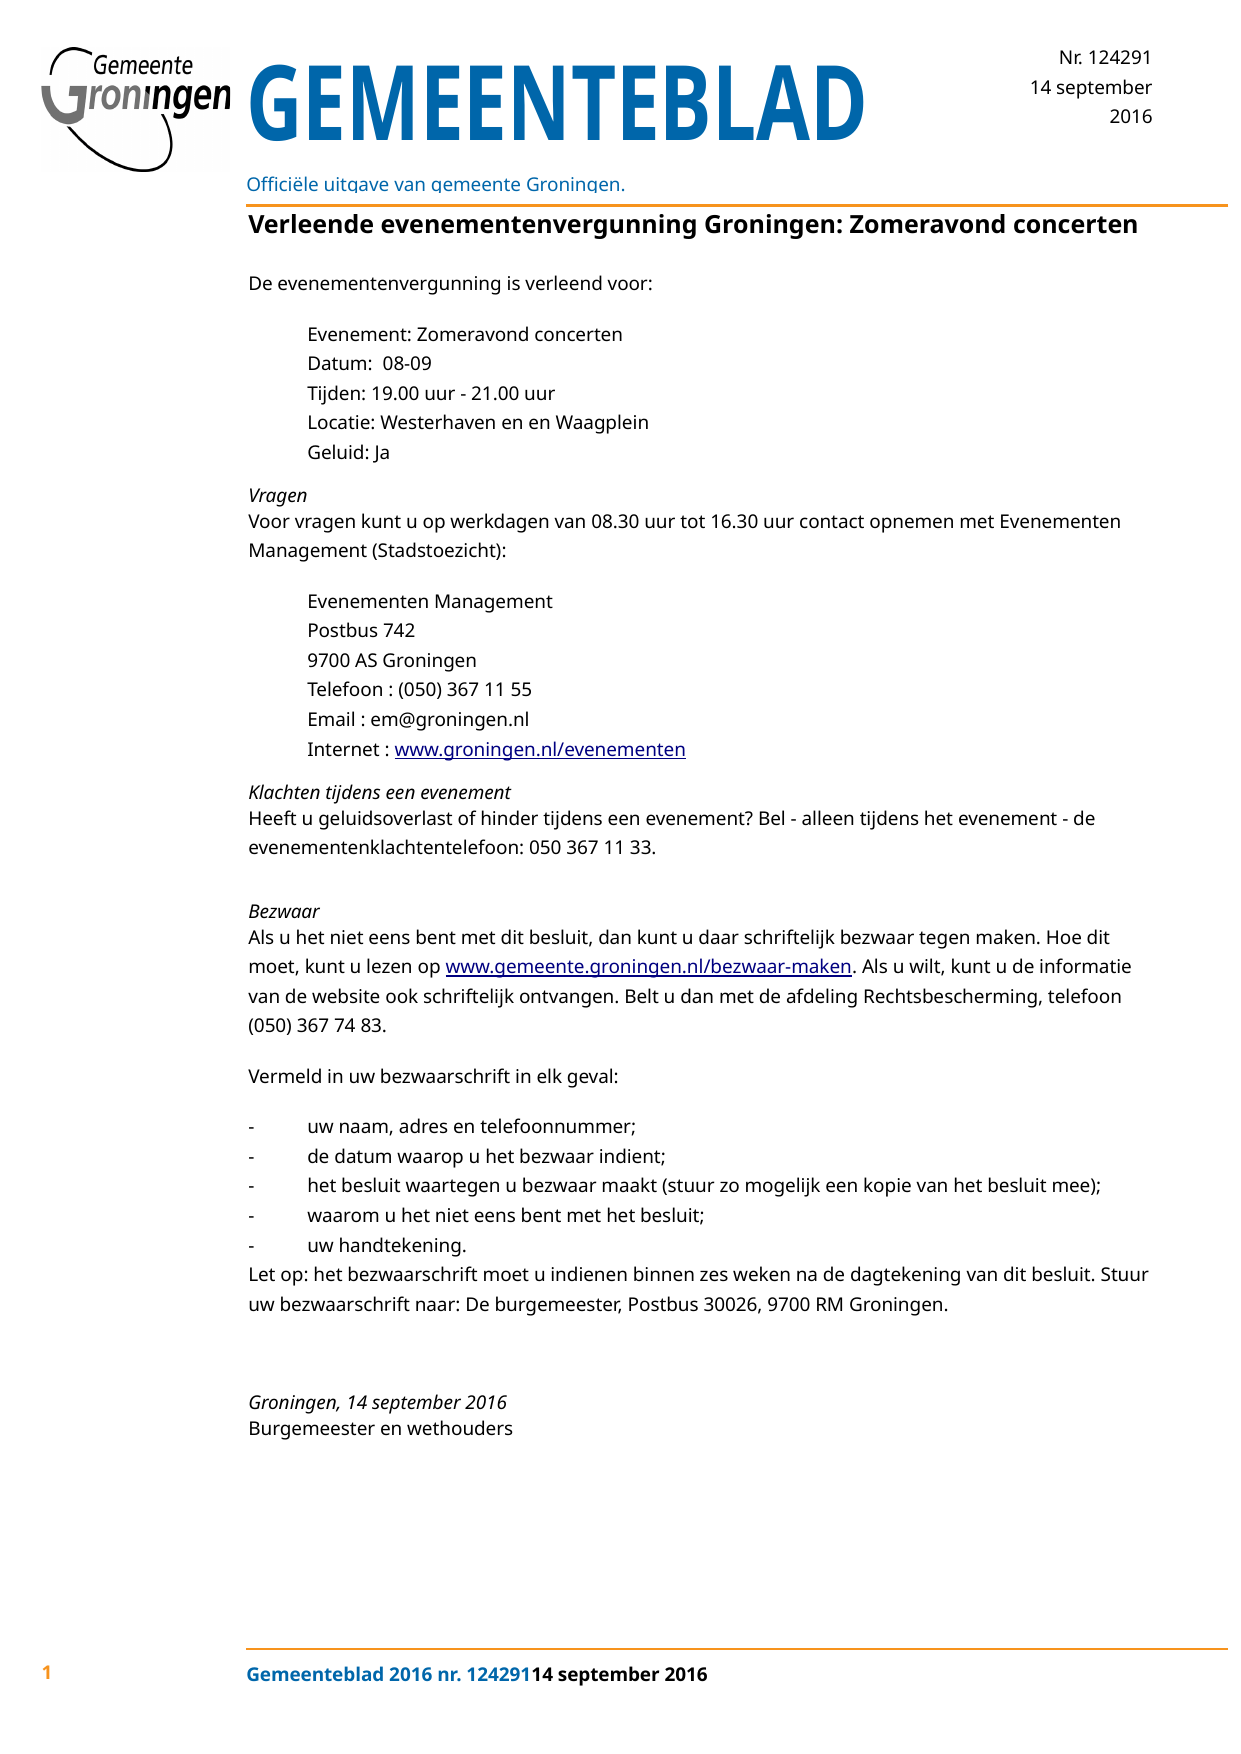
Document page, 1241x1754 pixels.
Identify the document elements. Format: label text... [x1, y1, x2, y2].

text Verleende evenementenvergunning Groningen: Zomeravond concerten [248, 207, 1152, 241]
text Voor vragen kunt u op werkdagen van 08.30 uur tot 16.30 uur contact opnemen met Evenementen Management (Stadstoezicht): [248, 508, 1152, 563]
list Tijden: 19.00 uur - 21.00 uur [248, 380, 1152, 406]
text Vermeld in uw bezwaarschrift in elk geval: [248, 1063, 1152, 1089]
list waarom u het niet eens bent met het besluit; [248, 1202, 1152, 1228]
list Geluid: Ja [248, 439, 1152, 465]
list uw naam, adres en telefoonnummer; [248, 1113, 1152, 1139]
list Datum: 08-09 [248, 350, 1152, 376]
list Internet : www.groningen.nl/evenementen [248, 736, 1152, 762]
list uw handtekening. [248, 1232, 1152, 1258]
list 9700 AS Groningen [248, 647, 1152, 673]
text Groningen, 14 september 2016 [248, 1389, 1152, 1415]
text Bezwaar [248, 898, 1152, 924]
text Let op: het bezwaarschrift moet u indienen binnen zes weken na de dagtekening van dit besluit. Stuur uw bezwaarschrift naar: De burgemeester, Postbus 30026, 9700 RM Groningen. [248, 1261, 1152, 1317]
list de datum waarop u het bezwaar indient; [248, 1143, 1152, 1169]
list het besluit waartegen u bezwaar maakt (stuur zo mogelijk een kopie van het besluit mee); [248, 1173, 1152, 1198]
text Burgemeester en wethouders [248, 1415, 1152, 1441]
picture [41, 47, 231, 172]
text Vragen [248, 482, 1152, 508]
list Email : em@groningen.nl [248, 706, 1152, 732]
text Als u het niet eens bent met dit besluit, dan kunt u daar schriftelijk bezwaar tegen maken. Hoe dit moet, kunt u lezen op www.gemeente.groningen.nl/bezwaar-maken. Als u wilt, kunt u de informatie van de website ook schriftelijk ontvangen. Belt u dan met de afdeling Rechtsbescherming, telefoon (050) 367 74 83. [248, 924, 1152, 1038]
list Telefoon : (050) 367 11 55 [248, 677, 1152, 702]
list Locatie: Westerhaven en en Waagplein [248, 409, 1152, 435]
text Klachten tijdens een evenement [248, 779, 1152, 805]
list Evenementen Management [248, 588, 1152, 614]
list Evenement: Zomeravond concerten [248, 321, 1152, 346]
text Heeft u geluidsoverlast of hinder tijdens een evenement? Bel - alleen tijdens het evenement - de evenementenklachtentelefoon: 050 367 11 33. [248, 805, 1152, 860]
text De evenementenvergunning is verleend voor: [248, 270, 1152, 296]
list Postbus 742 [248, 617, 1152, 643]
